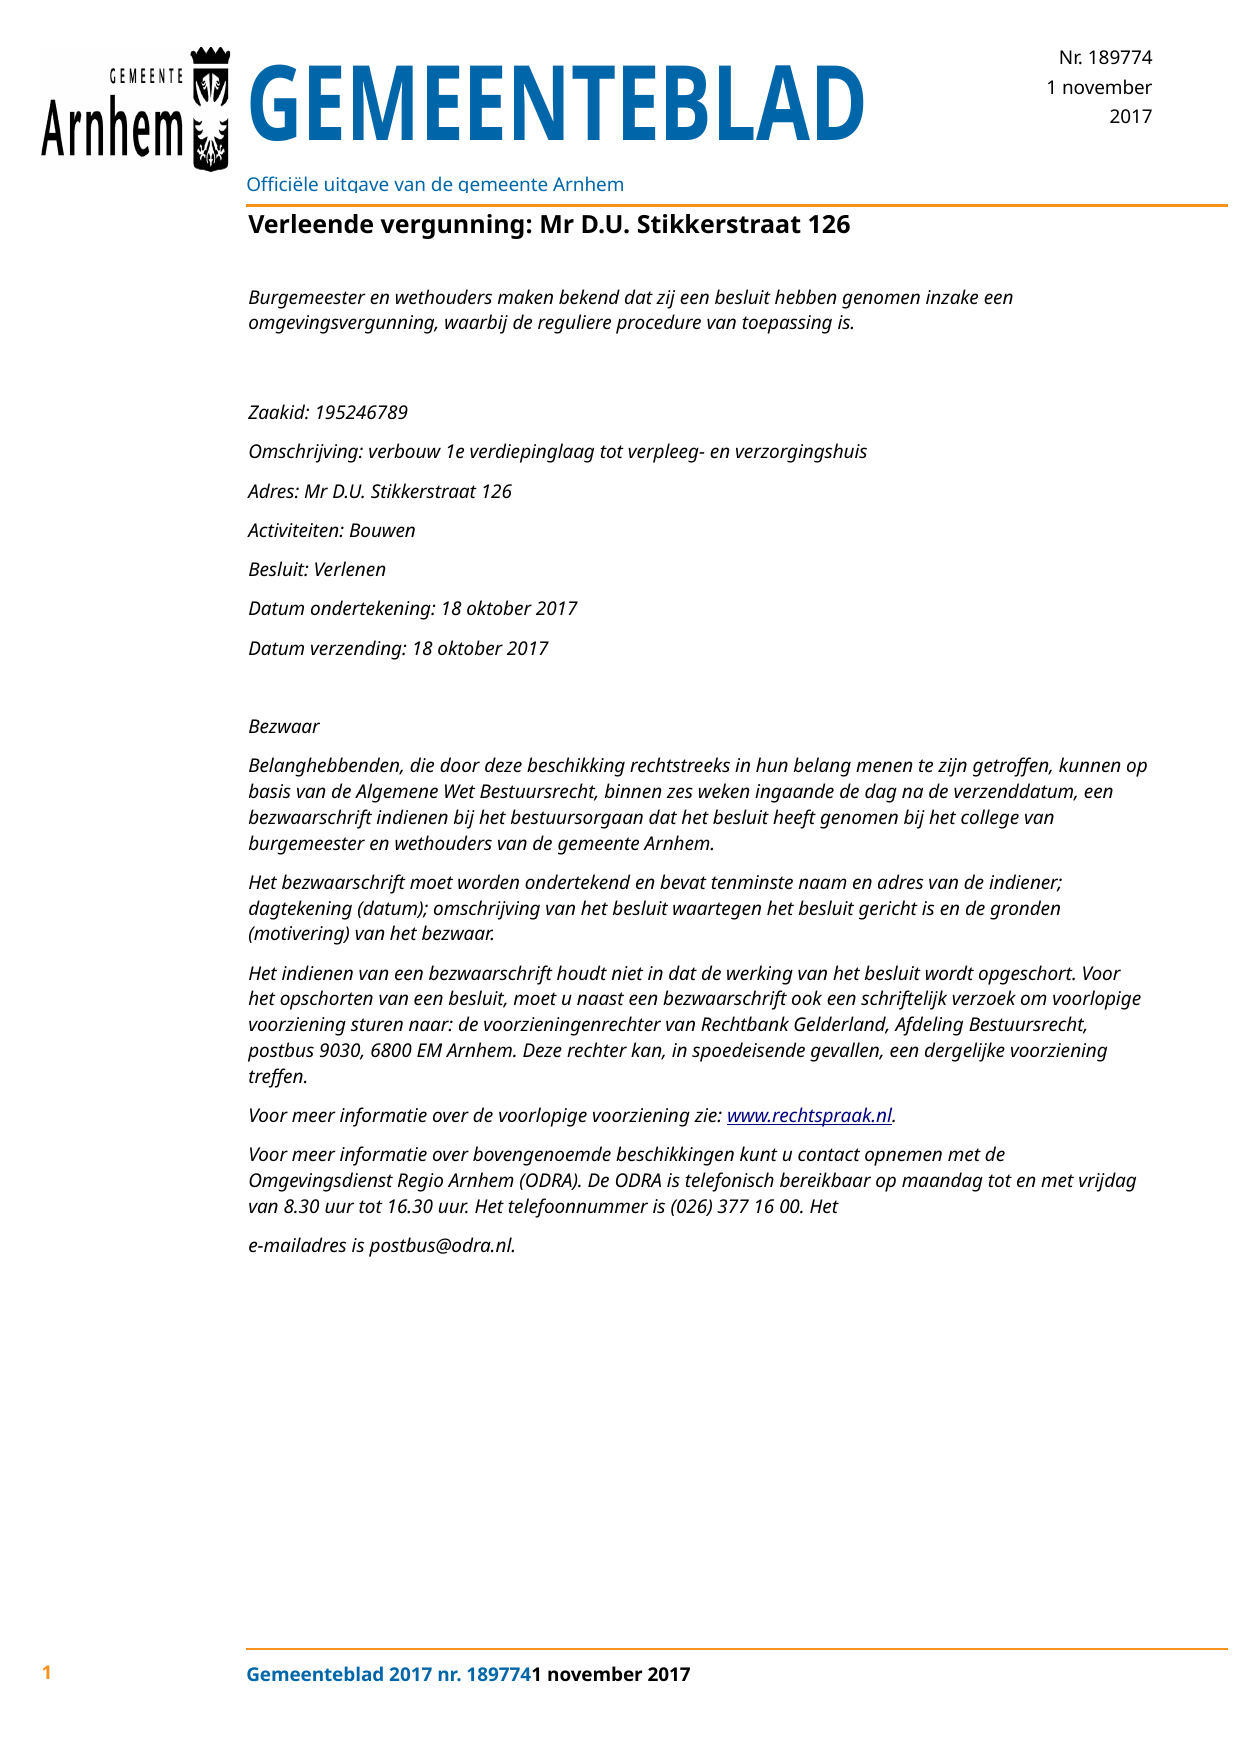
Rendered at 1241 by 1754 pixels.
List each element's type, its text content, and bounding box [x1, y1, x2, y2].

text Zaakid: 195246789 [248, 399, 1152, 425]
text Het indienen van een bezwaarschrift houdt niet in dat de werking van het besluit wordt opgeschort. Voor het opschorten van een besluit, moet u naast een bezwaarschrift ook een schriftelijk verzoek om voorlopige voorziening sturen naar: de voorzieningenrechter van Rechtbank Gelderland, Afdeling Bestuursrecht, postbus 9030, 6800 EM Arnhem. Deze rechter kan, in spoedeisende gevallen, een dergelijke voorziening treffen. [248, 960, 1152, 1088]
text Het bezwaarschrift moet worden ondertekend en bevat tenminste naam en adres van de indiener; dagtekening (datum); omschrijving van het besluit waartegen het besluit gericht is en de gronden (motivering) van het bezwaar. [248, 869, 1152, 946]
text Belanghebbenden, die door deze beschikking rechtstreeks in hun belang menen te zijn getroffen, kunnen op basis van de Algemene Wet Bestuursrecht, binnen zes weken ingaande de dag na de verzenddatum, een bezwaarschrift indienen bij het bestuursorgaan dat het besluit heeft genomen bij het college van burgemeester en wethouders van de gemeente Arnhem. [248, 753, 1152, 856]
text Verleende vergunning: Mr D.U. Stikkerstraat 126 [248, 207, 1152, 241]
text Omschrijving: verbouw 1e verdiepinglaag tot verpleeg- en verzorgingshuis [248, 438, 1152, 464]
text Datum verzending: 18 oktober 2017 [248, 635, 1152, 661]
text Datum ondertekening: 18 oktober 2017 [248, 596, 1152, 621]
text Bezwaar [248, 713, 1152, 739]
text e-mailadres is postbus@odra.nl. [248, 1232, 1152, 1258]
text Voor meer informatie over bovengenoemde beschikkingen kunt u contact opnemen met de Omgevingsdienst Regio Arnhem (ODRA). De ODRA is telefonisch bereikbaar op maandag tot en met vrijdag van 8.30 uur tot 16.30 uur. Het telefoonnummer is (026) 377 16 00. Het [248, 1141, 1152, 1218]
text Besluit: Verlenen [248, 556, 1152, 582]
text Voor meer informatie over de voorlopige voorziening zie: www.rechtspraak.nl. [248, 1102, 1152, 1128]
text Burgemeester en wethouders maken bekend dat zij een besluit hebben genomen inzake een omgevingsvergunning, waarbij de reguliere procedure van toepassing is. [248, 284, 1152, 335]
text Adres: Mr D.U. Stikkerstraat 126 [248, 478, 1152, 503]
text Activiteiten: Bouwen [248, 517, 1152, 543]
picture [41, 47, 231, 172]
